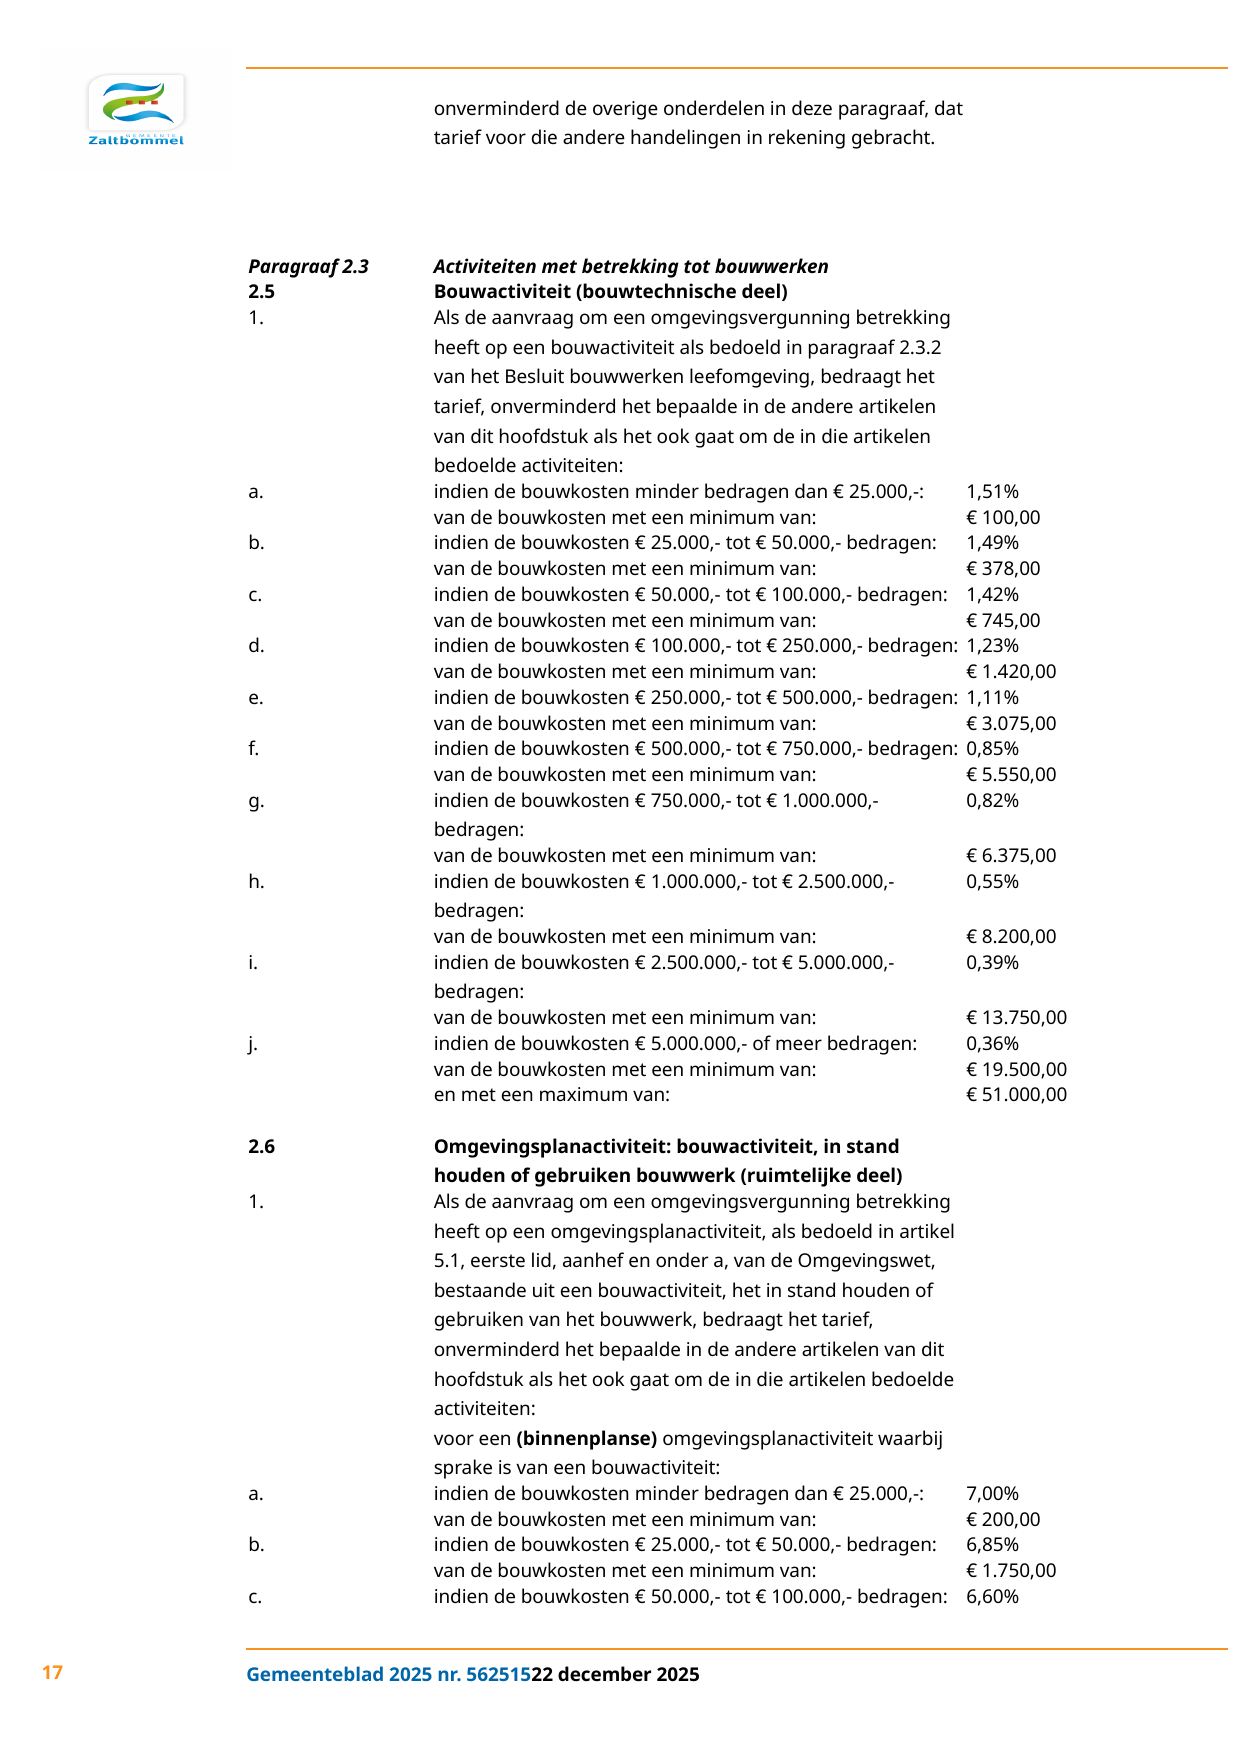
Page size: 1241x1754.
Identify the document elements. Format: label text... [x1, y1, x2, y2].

table_cell 0,36% [966, 1030, 1152, 1056]
table_cell Bouwactiviteit (bouwtechnische deel) [434, 279, 966, 304]
table_cell [248, 710, 433, 735]
table_cell [434, 1107, 966, 1133]
table_cell [248, 1081, 433, 1107]
table_cell € 6.375,00 [966, 842, 1152, 868]
table_cell € 1.750,00 [966, 1558, 1152, 1583]
table_cell e. [248, 684, 433, 710]
table_cell [248, 658, 433, 684]
table_cell 1,49% [966, 530, 1152, 555]
table_cell 0,82% [966, 787, 1152, 842]
table_cell indien de bouwkosten € 25.000,- tot € 50.000,- bedragen: [434, 530, 966, 555]
table_cell € 100,00 [966, 504, 1152, 529]
table_cell [248, 1107, 433, 1133]
table_cell [248, 761, 433, 787]
table_cell [434, 150, 966, 176]
table_cell € 8.200,00 [966, 923, 1152, 949]
table_cell [248, 504, 433, 529]
table_cell Omgevingsplanactiviteit: bouwactiviteit, in stand houden of gebruiken bouwwerk (ruimtelijke deel) [434, 1133, 966, 1188]
table_cell 7,00% [966, 1480, 1152, 1506]
table_cell [966, 279, 1152, 304]
table_cell [248, 1558, 433, 1583]
table_cell 1. [248, 305, 433, 478]
table_cell f. [248, 735, 433, 761]
table_cell [434, 227, 966, 253]
table_cell van de bouwkosten met een minimum van: [434, 1506, 966, 1532]
table_cell 1. [248, 1188, 433, 1480]
table_cell Als de aanvraag om een omgevingsvergunning betrekking heeft op een bouwactiviteit als bedoeld in paragraaf 2.3.2 van het Besluit bouwwerken leefomgeving, bedraagt het tarief, onverminderd het bepaalde in de andere artikelen van dit hoofdstuk als het ook gaat om de in die artikelen bedoelde activiteiten: [434, 305, 966, 478]
table_cell [248, 842, 433, 868]
table_cell € 745,00 [966, 607, 1152, 632]
table_cell van de bouwkosten met een minimum van: [434, 761, 966, 787]
table_cell indien de bouwkosten € 500.000,- tot € 750.000,- bedragen: [434, 735, 966, 761]
table_cell h. [248, 868, 433, 923]
table_cell g. [248, 787, 433, 842]
table_cell indien de bouwkosten € 2.500.000,- tot € 5.000.000,- bedragen: [434, 949, 966, 1004]
table_cell indien de bouwkosten € 5.000.000,- of meer bedragen: [434, 1030, 966, 1056]
table_cell [966, 150, 1152, 176]
table_cell van de bouwkosten met een minimum van: [434, 555, 966, 581]
table_cell € 3.075,00 [966, 710, 1152, 735]
table_cell c. [248, 581, 433, 607]
table_cell € 19.500,00 [966, 1056, 1152, 1081]
table_cell [248, 923, 433, 949]
table_cell [248, 176, 433, 202]
table_cell van de bouwkosten met een minimum van: [434, 1558, 966, 1583]
table_cell indien de bouwkosten € 250.000,- tot € 500.000,- bedragen: [434, 684, 966, 710]
table_cell [248, 607, 433, 632]
table_cell [248, 95, 433, 150]
table_cell c. [248, 1583, 433, 1609]
table_cell [966, 253, 1152, 279]
table_cell [966, 305, 1152, 478]
table_cell a. [248, 1480, 433, 1506]
table_cell indien de bouwkosten minder bedragen dan € 25.000,-: [434, 1480, 966, 1506]
table_cell [966, 1133, 1152, 1188]
table_cell [966, 1188, 1152, 1480]
table_cell d. [248, 633, 433, 658]
table_cell 0,85% [966, 735, 1152, 761]
table_cell 1,11% [966, 684, 1152, 710]
table_cell € 200,00 [966, 1506, 1152, 1532]
table_cell a. [248, 478, 433, 504]
table_cell Paragraaf 2.3 [248, 253, 433, 279]
table_cell van de bouwkosten met een minimum van: [434, 842, 966, 868]
table_cell 1,51% [966, 478, 1152, 504]
table_cell Activiteiten met betrekking tot bouwwerken [434, 253, 966, 279]
table_cell [966, 227, 1152, 253]
table_cell van de bouwkosten met een minimum van: [434, 1004, 966, 1030]
table_cell [966, 1107, 1152, 1133]
table_cell [434, 202, 966, 227]
table_cell van de bouwkosten met een minimum van: [434, 504, 966, 529]
table_cell [248, 150, 433, 176]
table_cell en met een maximum van: [434, 1081, 966, 1107]
table_cell van de bouwkosten met een minimum van: [434, 607, 966, 632]
table_cell indien de bouwkosten € 25.000,- tot € 50.000,- bedragen: [434, 1532, 966, 1557]
table_cell i. [248, 949, 433, 1004]
table_cell [248, 555, 433, 581]
table_cell j. [248, 1030, 433, 1056]
table_cell indien de bouwkosten € 1.000.000,- tot € 2.500.000,- bedragen: [434, 868, 966, 923]
table_cell 2.6 [248, 1133, 433, 1188]
table_cell van de bouwkosten met een minimum van: [434, 923, 966, 949]
table_cell indien de bouwkosten € 50.000,- tot € 100.000,- bedragen: [434, 1583, 966, 1609]
table_cell 6,60% [966, 1583, 1152, 1609]
table_cell Als de aanvraag om een omgevingsvergunning betrekking heeft op een omgevingsplanactiviteit, als bedoeld in artikel 5.1, eerste lid, aanhef en onder a, van de Omgevingswet, bestaande uit een bouwactiviteit, het in stand houden of gebruiken van het bouwwerk, bedraagt het tarief, onverminderd het bepaalde in de andere artikelen van dit hoofdstuk als het ook gaat om de in die artikelen bedoelde activiteiten: voor een (binnenplanse) omgevingsplanactiviteit waarbij sprake is van een bouwactiviteit: [434, 1188, 966, 1480]
table_cell [966, 202, 1152, 227]
table_cell € 1.420,00 [966, 658, 1152, 684]
table_cell van de bouwkosten met een minimum van: [434, 658, 966, 684]
table_cell van de bouwkosten met een minimum van: [434, 710, 966, 735]
table_cell indien de bouwkosten € 50.000,- tot € 100.000,- bedragen: [434, 581, 966, 607]
table_cell 0,39% [966, 949, 1152, 1004]
table_cell [248, 1004, 433, 1030]
table_cell € 13.750,00 [966, 1004, 1152, 1030]
table_cell [248, 1506, 433, 1532]
table_cell b. [248, 1532, 433, 1557]
table_cell [248, 1056, 433, 1081]
table_cell 0,55% [966, 868, 1152, 923]
table_cell [966, 95, 1152, 150]
table_cell [966, 176, 1152, 202]
picture [41, 47, 231, 172]
table_cell [248, 227, 433, 253]
table_cell 6,85% [966, 1532, 1152, 1557]
table_cell 2.5 [248, 279, 433, 304]
table_cell indien de bouwkosten minder bedragen dan € 25.000,-: [434, 478, 966, 504]
table_cell [248, 202, 433, 227]
table_cell indien de bouwkosten € 750.000,- tot € 1.000.000,- bedragen: [434, 787, 966, 842]
table_cell indien de bouwkosten € 100.000,- tot € 250.000,- bedragen: [434, 633, 966, 658]
table_cell € 378,00 [966, 555, 1152, 581]
table_cell van de bouwkosten met een minimum van: [434, 1056, 966, 1081]
table_cell € 5.550,00 [966, 761, 1152, 787]
table_cell b. [248, 530, 433, 555]
table_cell onverminderd de overige onderdelen in deze paragraaf, dat tarief voor die andere handelingen in rekening gebracht. [434, 95, 966, 150]
table_cell [434, 176, 966, 202]
table_cell € 51.000,00 [966, 1081, 1152, 1107]
table_cell 1,23% [966, 633, 1152, 658]
table_cell 1,42% [966, 581, 1152, 607]
